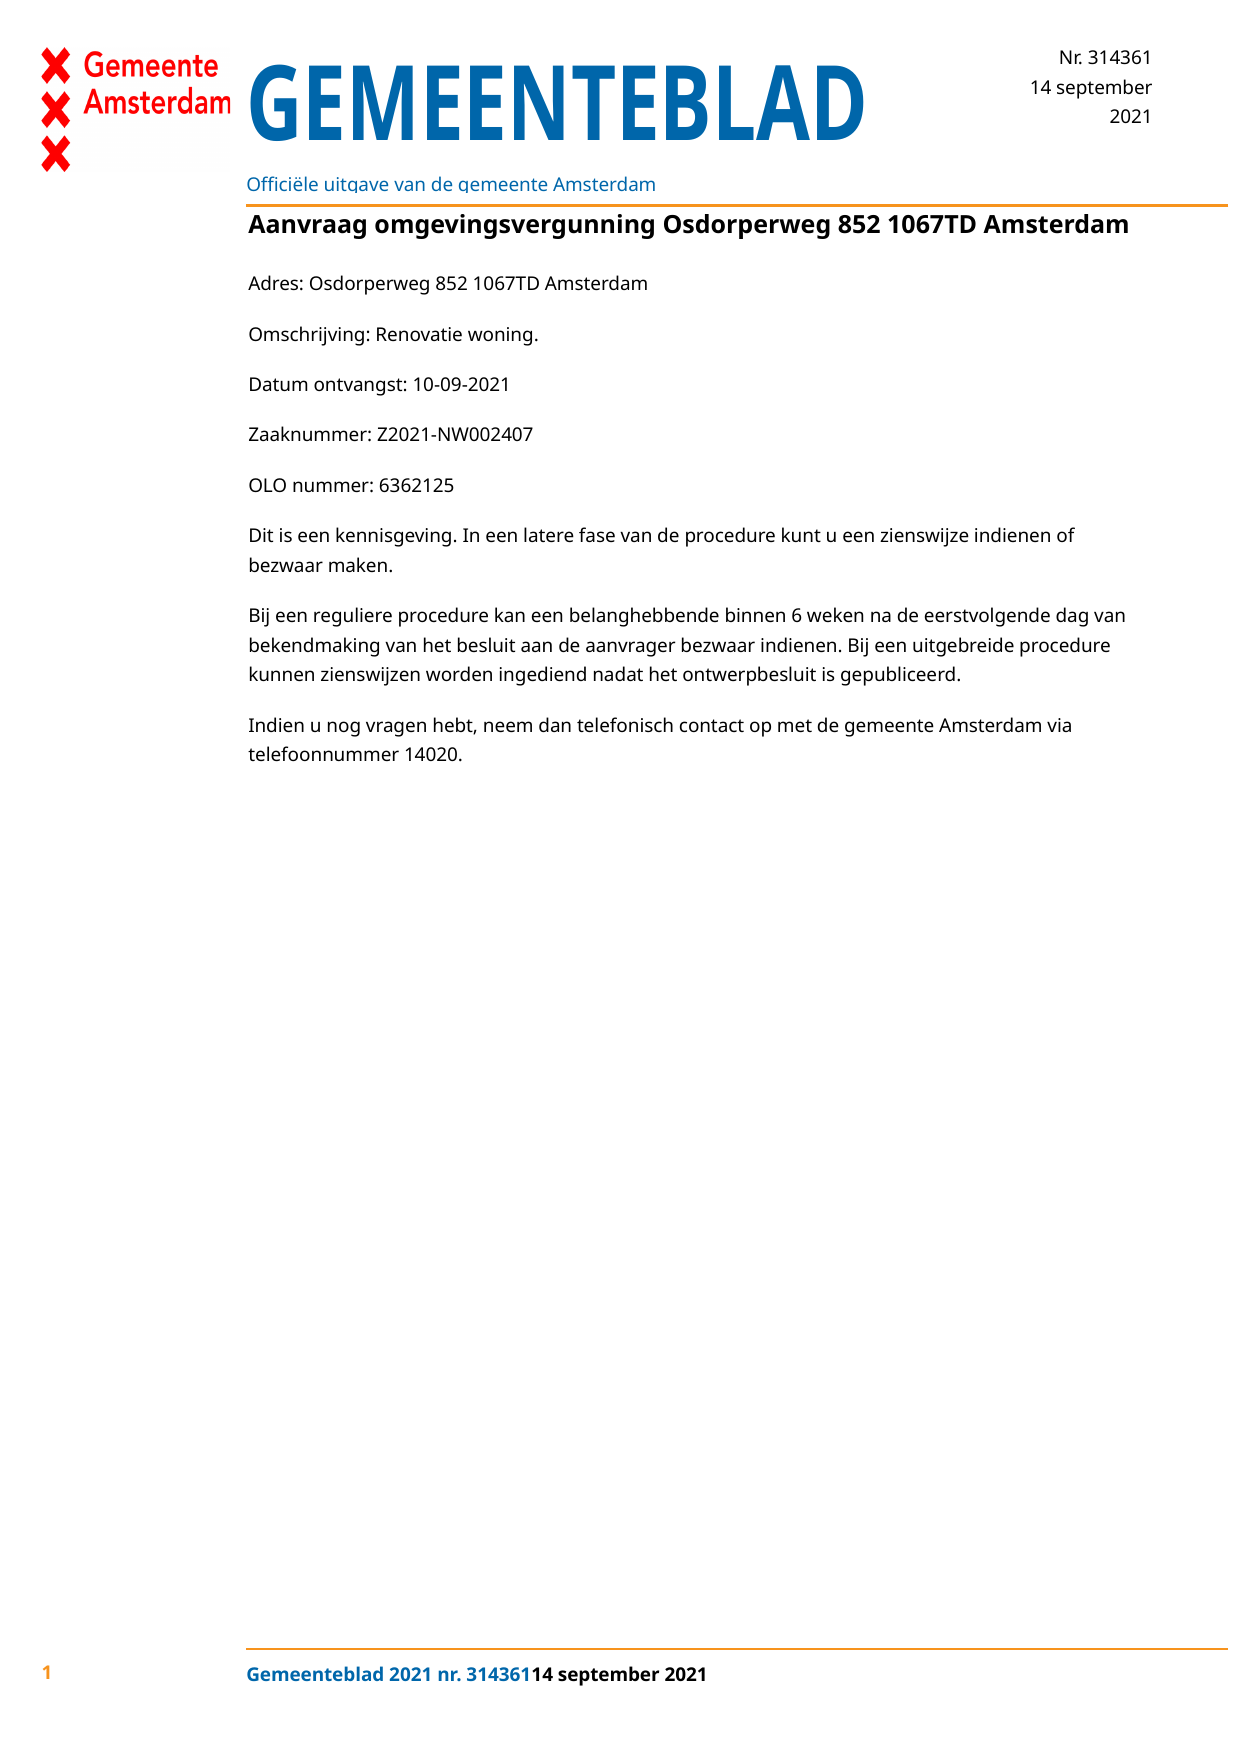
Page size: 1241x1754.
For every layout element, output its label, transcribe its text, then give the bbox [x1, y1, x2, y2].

text Aanvraag omgevingsvergunning Osdorperweg 852 1067TD Amsterdam [248, 207, 1152, 241]
text Adres: Osdorperweg 852 1067TD Amsterdam [248, 270, 1152, 296]
text Dit is een kennisgeving. In een latere fase van de procedure kunt u een zienswijze indienen of bezwaar maken. [248, 522, 1152, 578]
text Indien u nog vragen hebt, neem dan telefonisch contact op met de gemeente Amsterdam via telefoonnummer 14020. [248, 712, 1152, 767]
text Bij een reguliere procedure kan een belanghebbende binnen 6 weken na de eerstvolgende dag van bekendmaking van het besluit aan de aanvrager bezwaar indienen. Bij een uitgebreide procedure kunnen zienswijzen worden ingediend nadat het ontwerpbesluit is gepubliceerd. [248, 602, 1152, 687]
picture [41, 47, 231, 172]
text OLO nummer: 6362125 [248, 472, 1152, 498]
text Omschrijving: Renovatie woning. [248, 321, 1152, 346]
text Datum ontvangst: 10-09-2021 [248, 371, 1152, 397]
text Zaaknummer: Z2021-NW002407 [248, 422, 1152, 447]
